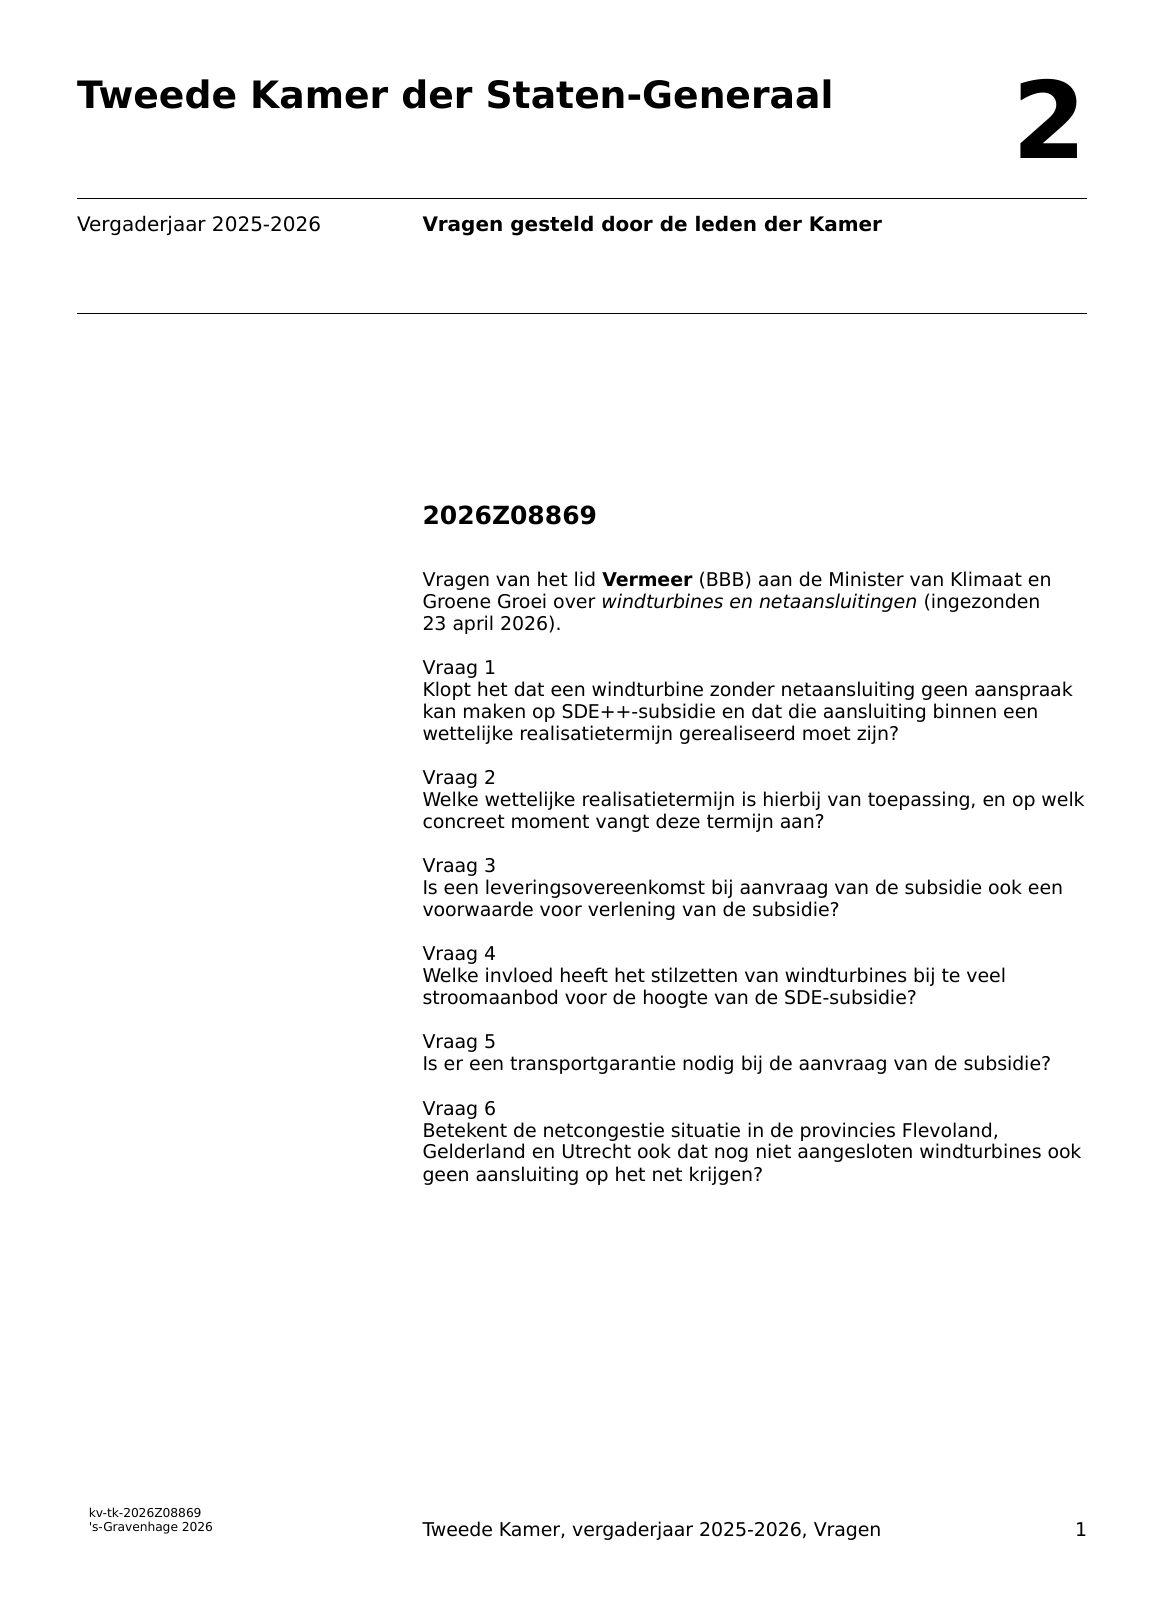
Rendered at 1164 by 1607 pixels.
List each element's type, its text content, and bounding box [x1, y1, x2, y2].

text Welke wettelijke realisatietermijn is hierbij van toepassing, en op welk concreet moment vangt deze termijn aan? [422, 789, 1087, 833]
table_cell Vragen gesteld door de leden der Kamer [422, 199, 1087, 313]
text Vraag 3 [422, 855, 1087, 877]
table_cell Vergaderjaar 2025-2026 [77, 199, 422, 313]
text Vraag 6 [422, 1097, 1087, 1119]
table_header 2 [886, 59, 1087, 198]
text 's-Gravenhage 2026 [88, 1520, 323, 1534]
text 2026Z08869 [422, 501, 1087, 531]
text Klopt het dat een windturbine zonder netaansluiting geen aanspraak kan maken op SDE++-subsidie en dat die aansluiting binnen een wettelijke realisatietermijn gerealiseerd moet zijn? [422, 679, 1087, 745]
text Welke invloed heeft het stilzetten van windturbines bij te veel stroomaanbod voor de hoogte van de SDE-subsidie? [422, 965, 1087, 1009]
text kv-tk-2026Z08869 [88, 1506, 323, 1520]
table_header Tweede Kamer der Staten-Generaal [77, 59, 886, 198]
text Betekent de netcongestie situatie in de provincies Flevoland, Gelderland en Utrecht ook dat nog niet aangesloten windturbines ook geen aansluiting op het net krijgen? [422, 1119, 1087, 1185]
text Vraag 4 [422, 943, 1087, 965]
text Vraag 1 [422, 657, 1087, 679]
text Vraag 5 [422, 1031, 1087, 1053]
text Vraag 2 [422, 767, 1087, 789]
text Is een leveringsovereenkomst bij aanvraag van de subsidie ook een voorwaarde voor verlening van de subsidie? [422, 877, 1087, 921]
text Is er een transportgarantie nodig bij de aanvraag van de subsidie? [422, 1053, 1087, 1075]
text Vragen van het lid Vermeer (BBB) aan de Minister van Klimaat en Groene Groei over windturbines en netaansluitingen (ingezonden 23 april 2026). [422, 569, 1087, 635]
